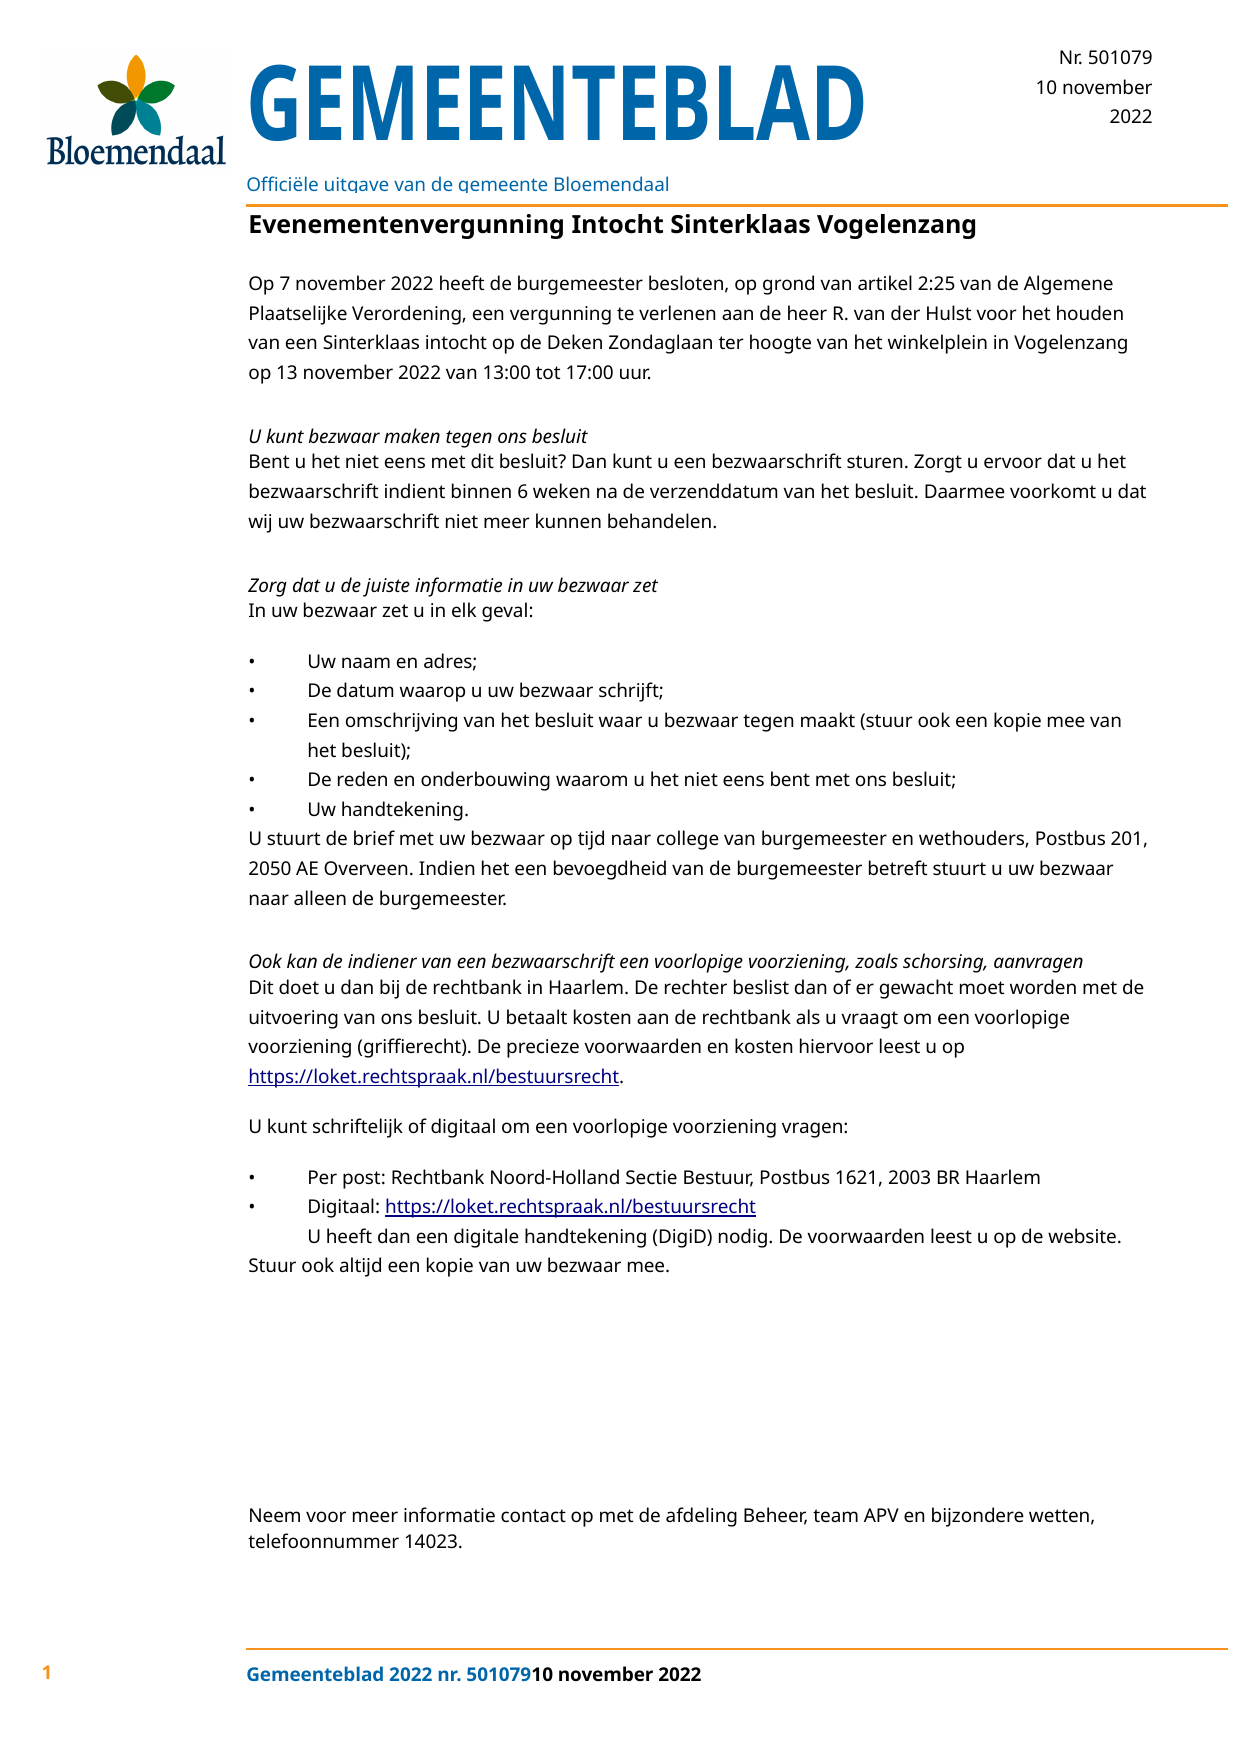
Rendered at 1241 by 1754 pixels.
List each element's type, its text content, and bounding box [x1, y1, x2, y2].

text Zorg dat u de juiste informatie in uw bezwaar zet [248, 572, 1152, 598]
list Per post: Rechtbank Noord-Holland Sectie Bestuur, Postbus 1621, 2003 BR Haarlem [248, 1164, 1152, 1190]
text U stuurt de brief met uw bezwaar op tijd naar college van burgemeester en wethouders, Postbus 201, 2050 AE Overveen. Indien het een bevoegdheid van de burgemeester betreft stuurt u uw bezwaar naar alleen de burgemeester. [248, 826, 1152, 910]
text Stuur ook altijd een kopie van uw bezwaar mee. [248, 1253, 1152, 1278]
list Digitaal: https://loket.rechtspraak.nl/bestuursrecht [248, 1193, 1152, 1219]
text Dit doet u dan bij de rechtbank in Haarlem. De rechter beslist dan of er gewacht moet worden met de uitvoering van ons besluit. U betaalt kosten aan de rechtbank als u vraagt om een voorlopige voorziening (griffierecht). De precieze voorwaarden en kosten hiervoor leest u op https://loket.rechtspraak.nl/bestuursrecht. [248, 974, 1152, 1089]
text U kunt bezwaar maken tegen ons besluit [248, 423, 1152, 449]
list U heeft dan een digitale handtekening (DigiD) nodig. De voorwaarden leest u op de website. [248, 1223, 1152, 1249]
text U kunt schriftelijk of digitaal om een voorlopige voorziening vragen: [248, 1113, 1152, 1139]
text Op 7 november 2022 heeft de burgemeester besloten, op grond van artikel 2:25 van de Algemene Plaatselijke Verordening, een vergunning te verlenen aan de heer R. van der Hulst voor het houden van een Sinterklaas intocht op de Deken Zondaglaan ter hoogte van het winkelplein in Vogelenzang op 13 november 2022 van 13:00 tot 17:00 uur. [248, 270, 1152, 385]
list Een omschrijving van het besluit waar u bezwaar tegen maakt (stuur ook een kopie mee van het besluit); [248, 707, 1152, 762]
text Neem voor meer informatie contact op met de afdeling Beheer, team APV en bijzondere wetten, telefoonnummer 14023. [248, 1502, 1152, 1554]
list De datum waarop u uw bezwaar schrijft; [248, 678, 1152, 703]
list Uw naam en adres; [248, 648, 1152, 674]
text Ook kan de indiener van een bezwaarschrift een voorlopige voorziening, zoals schorsing, aanvragen [248, 949, 1152, 974]
text In uw bezwaar zet u in elk geval: [248, 598, 1152, 623]
picture [41, 47, 231, 172]
list De reden en onderbouwing waarom u het niet eens bent met ons besluit; [248, 766, 1152, 792]
list Uw handtekening. [248, 796, 1152, 822]
text Bent u het niet eens met dit besluit? Dan kunt u een bezwaarschrift sturen. Zorgt u ervoor dat u het bezwaarschrift indient binnen 6 weken na de verzenddatum van het besluit. Daarmee voorkomt u dat wij uw bezwaarschrift niet meer kunnen behandelen. [248, 449, 1152, 534]
text Evenementenvergunning Intocht Sinterklaas Vogelenzang [248, 207, 1152, 241]
